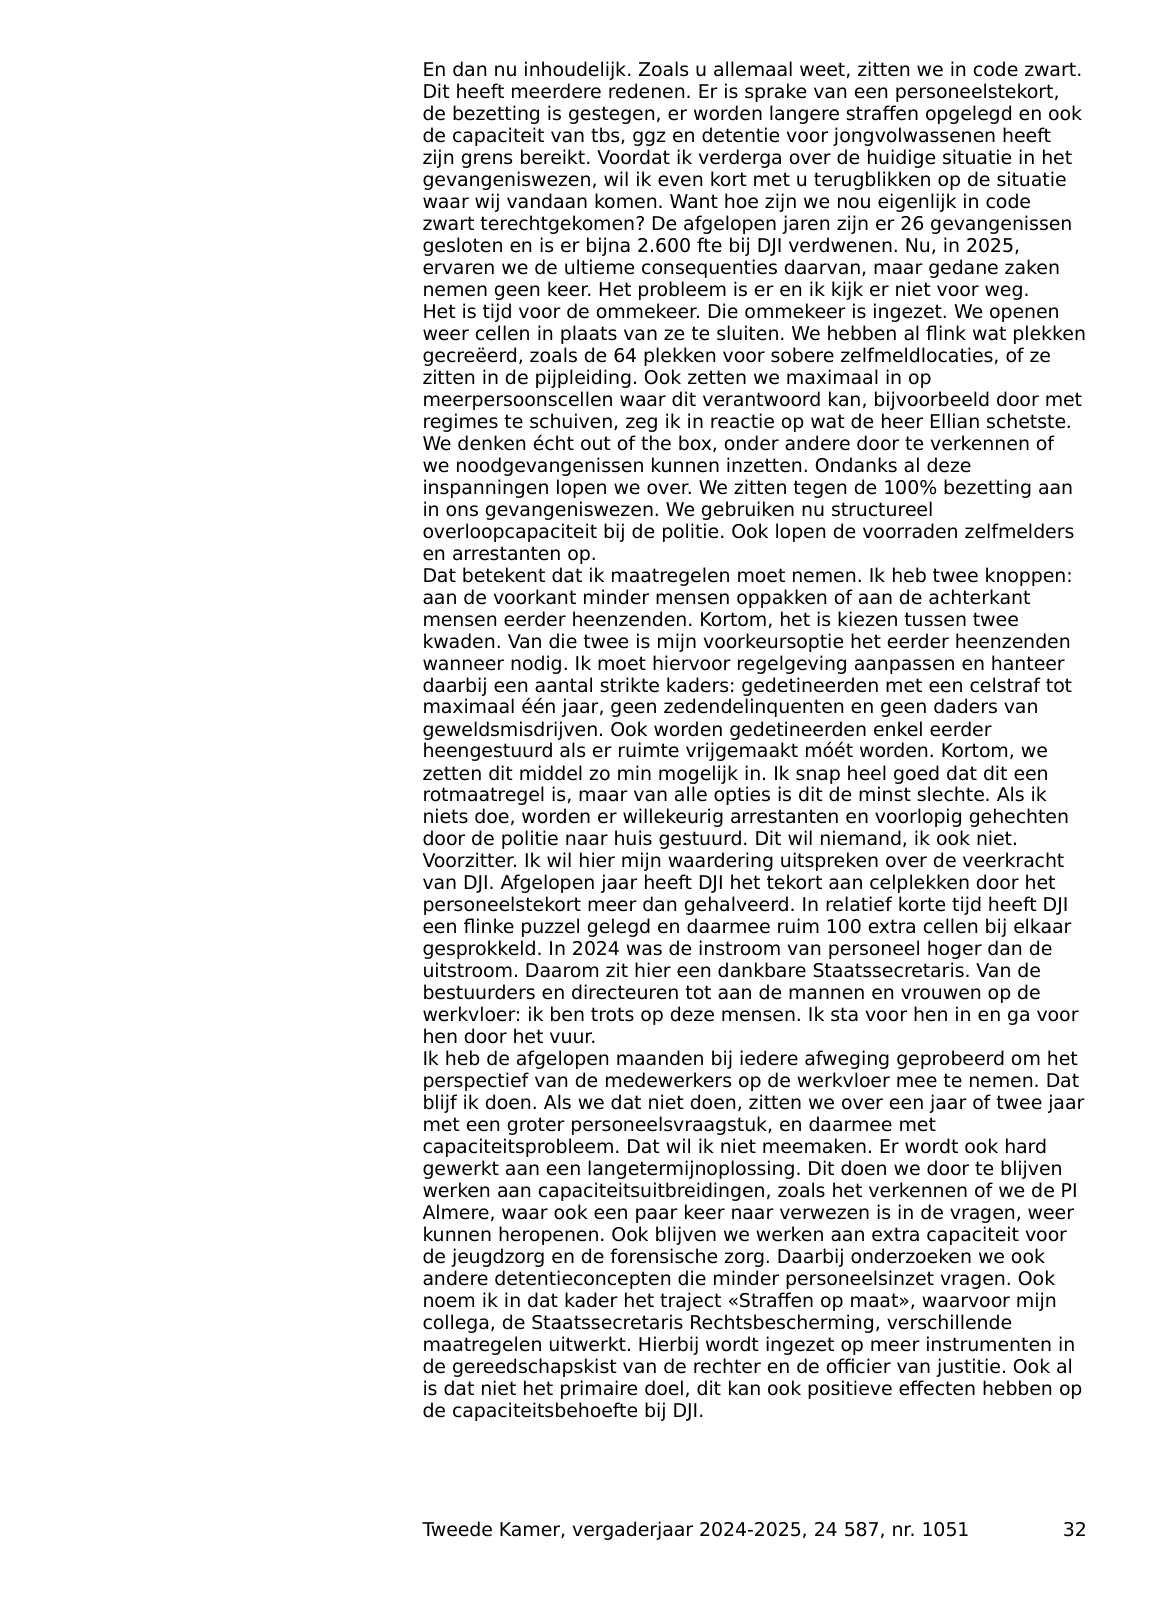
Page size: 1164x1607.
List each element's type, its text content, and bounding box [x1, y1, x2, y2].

text Dat betekent dat ik maatregelen moet nemen. Ik heb twee knoppen: aan de voorkant minder mensen oppakken of aan de achterkant mensen eerder heenzenden. Kortom, het is kiezen tussen twee kwaden. Van die twee is mijn voorkeursoptie het eerder heenzenden wanneer nodig. Ik moet hiervoor regelgeving aanpassen en hanteer daarbij een aantal strikte kaders: gedetineerden met een celstraf tot maximaal één jaar, geen zedendelinquenten en geen daders van geweldsmisdrijven. Ook worden gedetineerden enkel eerder heengestuurd als er ruimte vrijgemaakt móét worden. Kortom, we zetten dit middel zo min mogelijk in. Ik snap heel goed dat dit een rotmaatregel is, maar van alle opties is dit de minst slechte. Als ik niets doe, worden er willekeurig arrestanten en voorlopig gehechten door de politie naar huis gestuurd. Dit wil niemand, ik ook niet. [422, 564, 1087, 850]
text Ik heb de afgelopen maanden bij iedere afweging geprobeerd om het perspectief van de medewerkers op de werkvloer mee te nemen. Dat blijf ik doen. Als we dat niet doen, zitten we over een jaar of twee jaar met een groter personeelsvraagstuk, en daarmee met capaciteitsprobleem. Dat wil ik niet meemaken. Er wordt ook hard gewerkt aan een langetermijnoplossing. Dit doen we door te blijven werken aan capaciteitsuitbreidingen, zoals het verkennen of we de PI Almere, waar ook een paar keer naar verwezen is in de vragen, weer kunnen heropenen. Ook blijven we werken aan extra capaciteit voor de jeugdzorg en de forensische zorg. Daarbij onderzoeken we ook andere detentieconcepten die minder personeelsinzet vragen. Ook noem ik in dat kader het traject «Straffen op maat», waarvoor mijn collega, de Staatssecretaris Rechtsbescherming, verschillende maatregelen uitwerkt. Hierbij wordt ingezet op meer instrumenten in de gereedschapskist van de rechter en de officier van justitie. Ook al is dat niet het primaire doel, dit kan ook positieve effecten hebben op de capaciteitsbehoefte bij DJI. [422, 1048, 1087, 1422]
text En dan nu inhoudelijk. Zoals u allemaal weet, zitten we in code zwart. Dit heeft meerdere redenen. Er is sprake van een personeelstekort, de bezetting is gestegen, er worden langere straffen opgelegd en ook de capaciteit van tbs, ggz en detentie voor jongvolwassenen heeft zijn grens bereikt. Voordat ik verderga over de huidige situatie in het gevangeniswezen, wil ik even kort met u terugblikken op de situatie waar wij vandaan komen. Want hoe zijn we nou eigenlijk in code zwart terechtgekomen? De afgelopen jaren zijn er 26 gevangenissen gesloten en is er bijna 2.600 fte bij DJI verdwenen. Nu, in 2025, ervaren we de ultieme consequenties daarvan, maar gedane zaken nemen geen keer. Het probleem is er en ik kijk er niet voor weg. [422, 59, 1087, 301]
text Voorzitter. Ik wil hier mijn waardering uitspreken over de veerkracht van DJI. Afgelopen jaar heeft DJI het tekort aan celplekken door het personeelstekort meer dan gehalveerd. In relatief korte tijd heeft DJI een flinke puzzel gelegd en daarmee ruim 100 extra cellen bij elkaar gesprokkeld. In 2024 was de instroom van personeel hoger dan de uitstroom. Daarom zit hier een dankbare Staatssecretaris. Van de bestuurders en directeuren tot aan de mannen en vrouwen op de werkvloer: ik ben trots op deze mensen. Ik sta voor hen in en ga voor hen door het vuur. [422, 850, 1087, 1048]
text Het is tijd voor de ommekeer. Die ommekeer is ingezet. We openen weer cellen in plaats van ze te sluiten. We hebben al flink wat plekken gecreëerd, zoals de 64 plekken voor sobere zelfmeldlocaties, of ze zitten in de pijpleiding. Ook zetten we maximaal in op meerpersoonscellen waar dit verantwoord kan, bijvoorbeeld door met regimes te schuiven, zeg ik in reactie op wat de heer Ellian schetste. We denken écht out of the box, onder andere door te verkennen of we noodgevangenissen kunnen inzetten. Ondanks al deze inspanningen lopen we over. We zitten tegen de 100% bezetting aan in ons gevangeniswezen. We gebruiken nu structureel overloopcapaciteit bij de politie. Ook lopen de voorraden zelfmelders en arrestanten op. [422, 301, 1087, 564]
